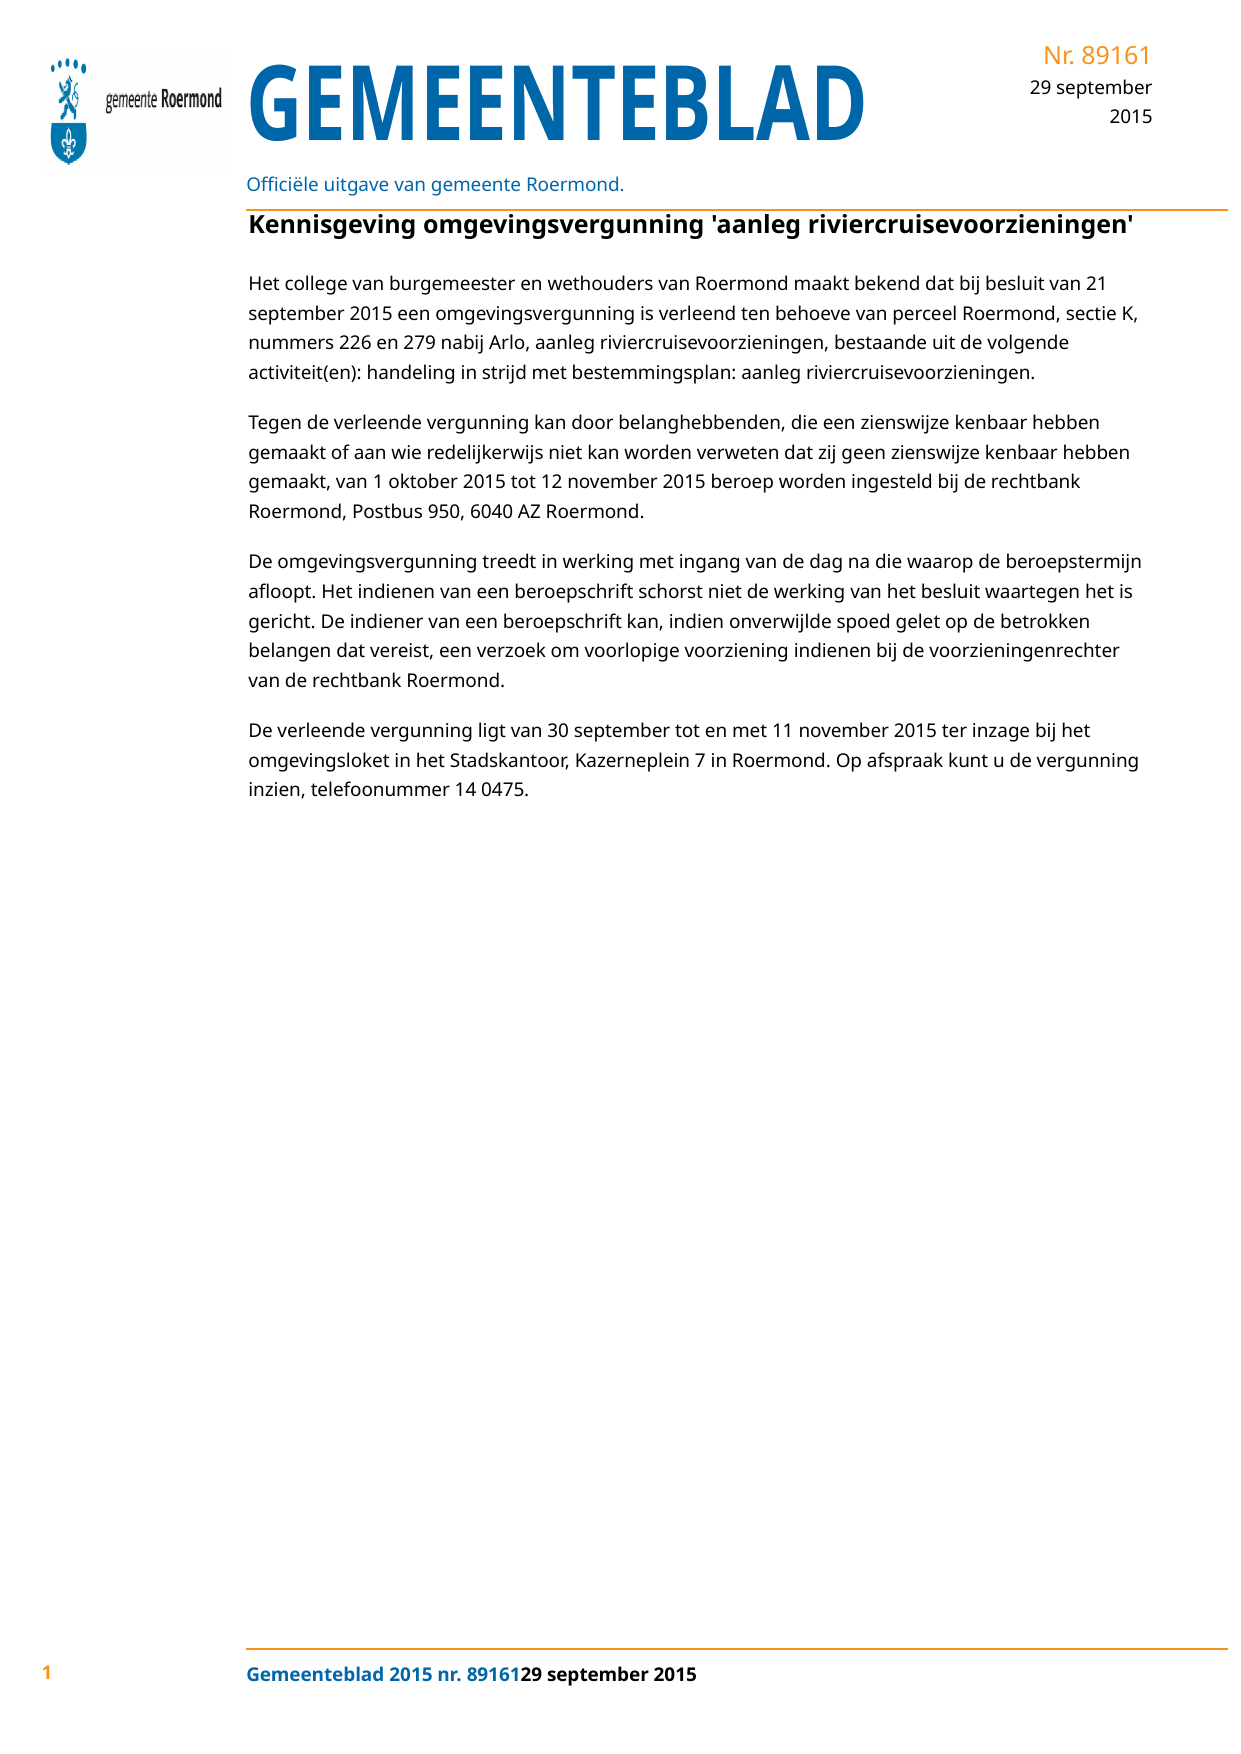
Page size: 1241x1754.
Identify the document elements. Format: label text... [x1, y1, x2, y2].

text Het college van burgemeester en wethouders van Roermond maakt bekend dat bij besluit van 21 september 2015 een omgevingsvergunning is verleend ten behoeve van perceel Roermond, sectie K, nummers 226 en 279 nabij Arlo, aanleg riviercruisevoorzieningen, bestaande uit de volgende activiteit(en): handeling in strijd met bestemmingsplan: aanleg riviercruisevoorzieningen. [248, 270, 1152, 385]
text Kennisgeving omgevingsvergunning 'aanleg riviercruisevoorzieningen' [248, 211, 1152, 241]
text De verleende vergunning ligt van 30 september tot en met 11 november 2015 ter inzage bij het omgevingsloket in het Stadskantoor, Kazerneplein 7 in Roermond. Op afspraak kunt u de vergunning inzien, telefoonummer 14 0475. [248, 717, 1152, 802]
picture [41, 47, 231, 172]
text De omgevingsvergunning treedt in werking met ingang van de dag na die waarop de beroepstermijn afloopt. Het indienen van een beroepschrift schorst niet de werking van het besluit waartegen het is gericht. De indiener van een beroepschrift kan, indien onverwijlde spoed gelet op de betrokken belangen dat vereist, een verzoek om voorlopige voorziening indienen bij de voorzieningenrechter van de rechtbank Roermond. [248, 549, 1152, 693]
text Tegen de verleende vergunning kan door belanghebbenden, die een zienswijze kenbaar hebben gemaakt of aan wie redelijkerwijs niet kan worden verweten dat zij geen zienswijze kenbaar hebben gemaakt, van 1 oktober 2015 tot 12 november 2015 beroep worden ingesteld bij de rechtbank Roermond, Postbus 950, 6040 AZ Roermond. [248, 409, 1152, 524]
